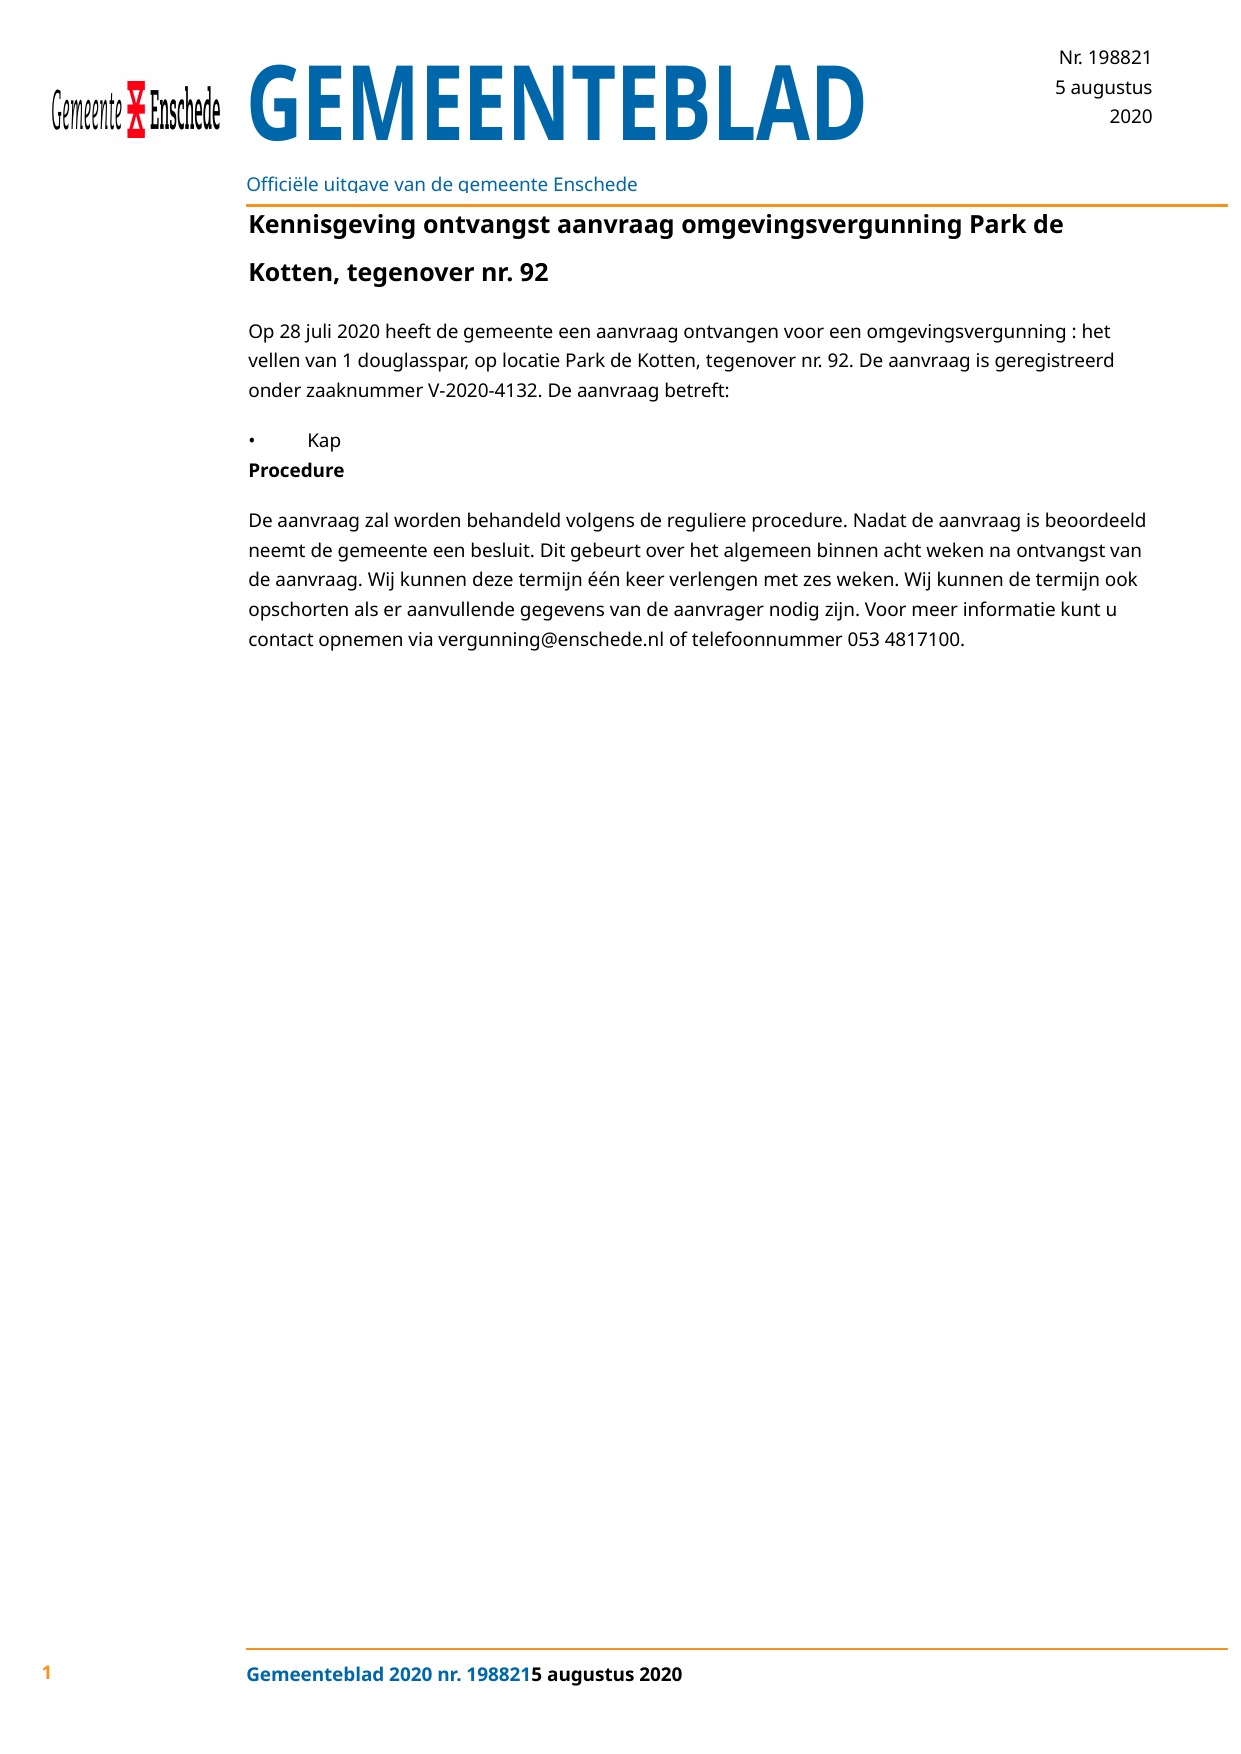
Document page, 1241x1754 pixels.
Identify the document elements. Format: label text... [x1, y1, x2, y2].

text Procedure [248, 457, 1152, 483]
picture [41, 47, 231, 172]
list Kap [248, 427, 1152, 453]
text Op 28 juli 2020 heeft de gemeente een aanvraag ontvangen voor een omgevingsvergunning : het vellen van 1 douglasspar, op locatie Park de Kotten, tegenover nr. 92. De aanvraag is geregistreerd onder zaaknummer V-2020-4132. De aanvraag betreft: [248, 318, 1152, 403]
text De aanvraag zal worden behandeld volgens de reguliere procedure. Nadat de aanvraag is beoordeeld neemt de gemeente een besluit. Dit gebeurt over het algemeen binnen acht weken na ontvangst van de aanvraag. Wij kunnen deze termijn één keer verlengen met zes weken. Wij kunnen de termijn ook opschorten als er aanvullende gegevens van de aanvrager nodig zijn. Voor meer informatie kunt u contact opnemen via vergunning@enschede.nl of telefoonnummer 053 4817100. [248, 507, 1152, 652]
text Kennisgeving ontvangst aanvraag omgevingsvergunning Park de Kotten, tegenover nr. 92 [248, 207, 1152, 288]
